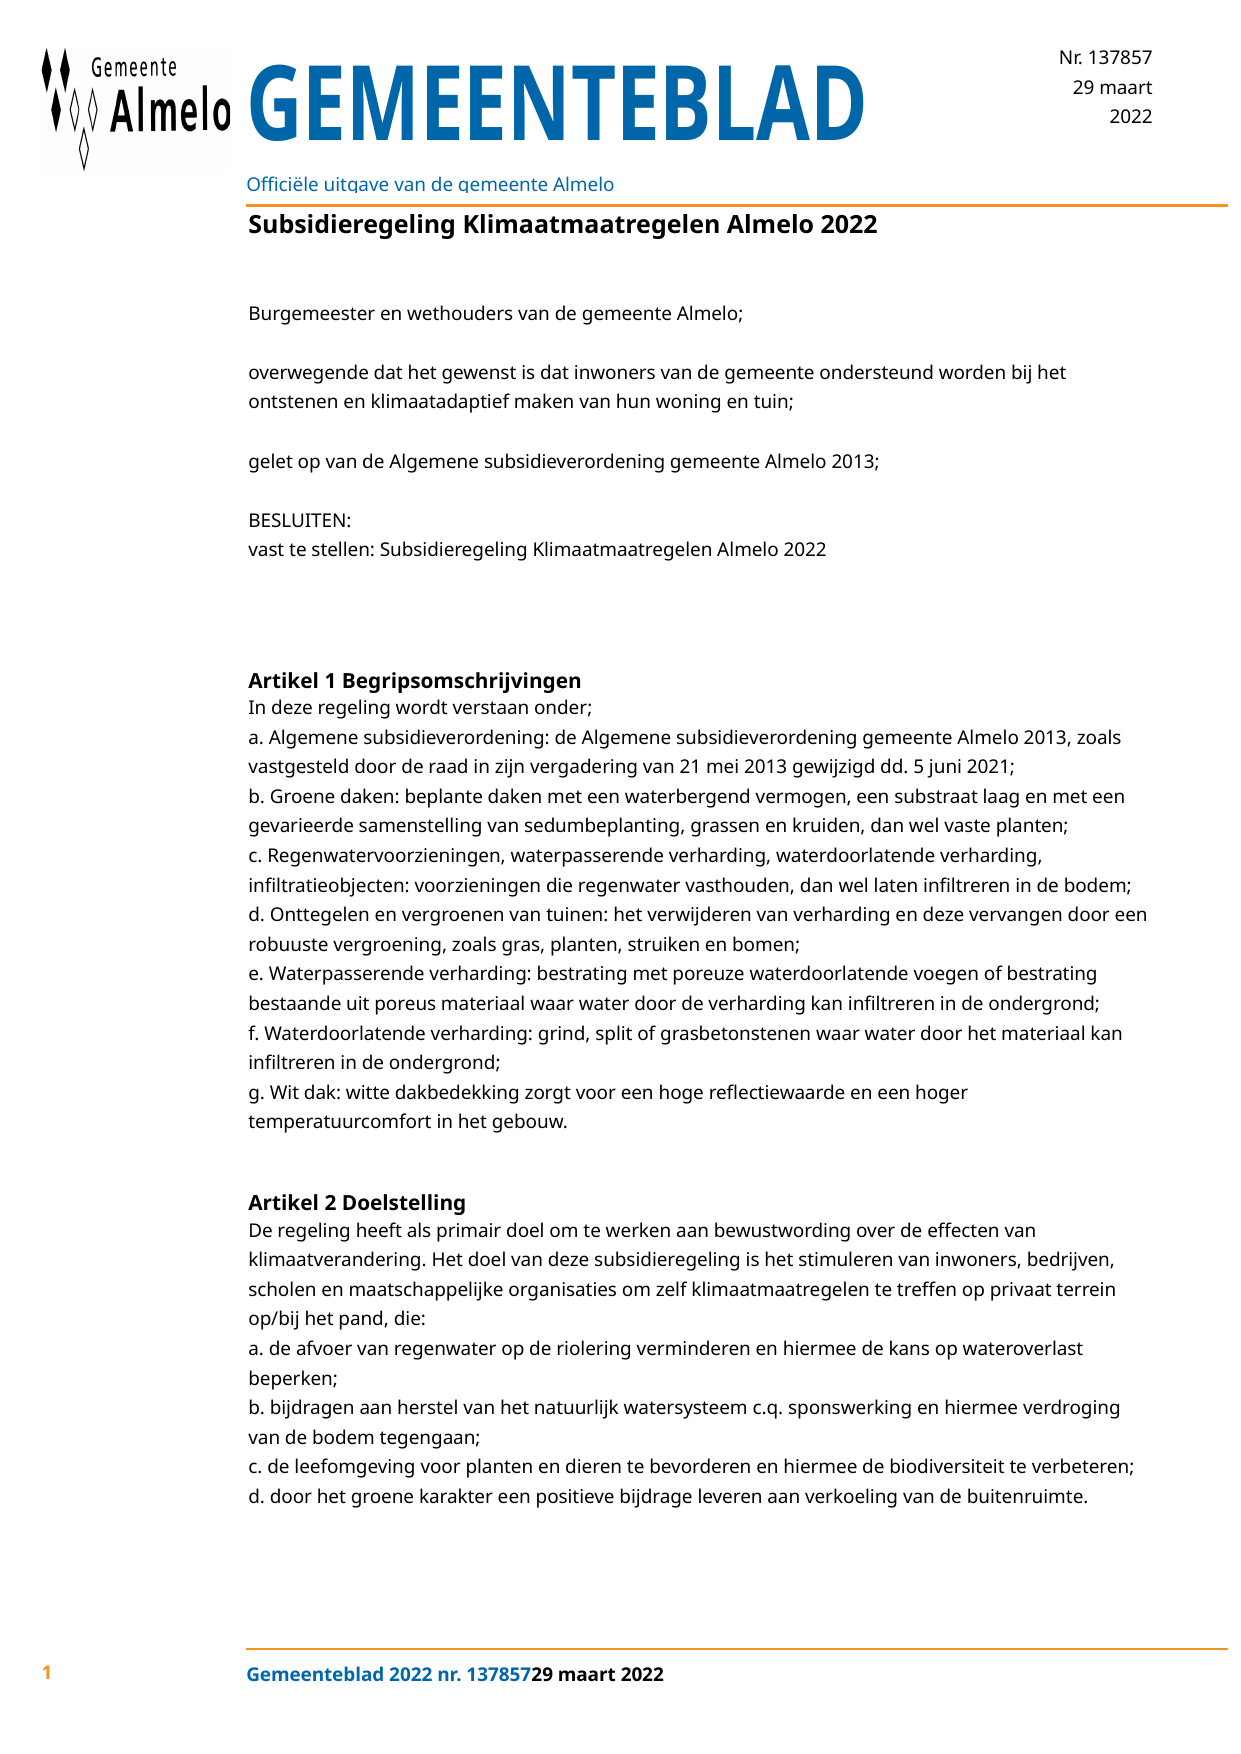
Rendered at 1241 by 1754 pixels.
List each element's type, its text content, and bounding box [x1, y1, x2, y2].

text f. Waterdoorlatende verharding: grind, split of grasbetonstenen waar water door het materiaal kan infiltreren in de ondergrond; [248, 1020, 1152, 1075]
text a. Algemene subsidieverordening: de Algemene subsidieverordening gemeente Almelo 2013, zoals vastgesteld door de raad in zijn vergadering van 21 mei 2013 gewijzigd dd. 5 juni 2021; [248, 724, 1152, 779]
text Artikel 1 Begripsomschrijvingen [248, 666, 1152, 694]
text c. de leefomgeving voor planten en dieren te bevorderen en hiermee de biodiversiteit te verbeteren; [248, 1453, 1152, 1479]
text d. Onttegelen en vergroenen van tuinen: het verwijderen van verharding en deze vervangen door een robuuste vergroening, zoals gras, planten, struiken en bomen; [248, 901, 1152, 957]
text Burgemeester en wethouders van de gemeente Almelo; [248, 300, 1152, 326]
text De regeling heeft als primair doel om te werken aan bewustwording over de effecten van klimaatverandering. Het doel van deze subsidieregeling is het stimuleren van inwoners, bedrijven, scholen en maatschappelijke organisaties om zelf klimaatmaatregelen te treffen op privaat terrein op/bij het pand, die: [248, 1217, 1152, 1331]
text b. bijdragen aan herstel van het natuurlijk watersysteem c.q. sponswerking en hiermee verdroging van de bodem tegengaan; [248, 1394, 1152, 1450]
text BESLUITEN: [248, 507, 1152, 533]
text g. Wit dak: witte dakbedekking zorgt voor een hoge reflectiewaarde en een hoger temperatuurcomfort in het gebouw. [248, 1079, 1152, 1134]
text overwegende dat het gewenst is dat inwoners van de gemeente ondersteund worden bij het ontstenen en klimaatadaptief maken van hun woning en tuin; [248, 359, 1152, 414]
text c. Regenwatervoorzieningen, waterpasserende verharding, waterdoorlatende verharding, infiltratieobjecten: voorzieningen die regenwater vasthouden, dan wel laten infiltreren in de bodem; [248, 842, 1152, 897]
picture [41, 47, 231, 172]
text d. door het groene karakter een positieve bijdrage leveren aan verkoeling van de buitenruimte. [248, 1483, 1152, 1509]
text Artikel 2 Doelstelling [248, 1188, 1152, 1217]
text gelet op van de Algemene subsidieverordening gemeente Almelo 2013; [248, 448, 1152, 473]
text Subsidieregeling Klimaatmaatregelen Almelo 2022 [248, 207, 1152, 241]
text In deze regeling wordt verstaan onder; [248, 694, 1152, 720]
text b. Groene daken: beplante daken met een waterbergend vermogen, een substraat laag en met een gevarieerde samenstelling van sedumbeplanting, grassen en kruiden, dan wel vaste planten; [248, 783, 1152, 838]
text e. Waterpasserende verharding: bestrating met poreuze waterdoorlatende voegen of bestrating bestaande uit poreus materiaal waar water door de verharding kan infiltreren in de ondergrond; [248, 961, 1152, 1016]
text vast te stellen: Subsidieregeling Klimaatmaatregelen Almelo 2022 [248, 537, 1152, 562]
text a. de afvoer van regenwater op de riolering verminderen en hiermee de kans op wateroverlast beperken; [248, 1335, 1152, 1391]
